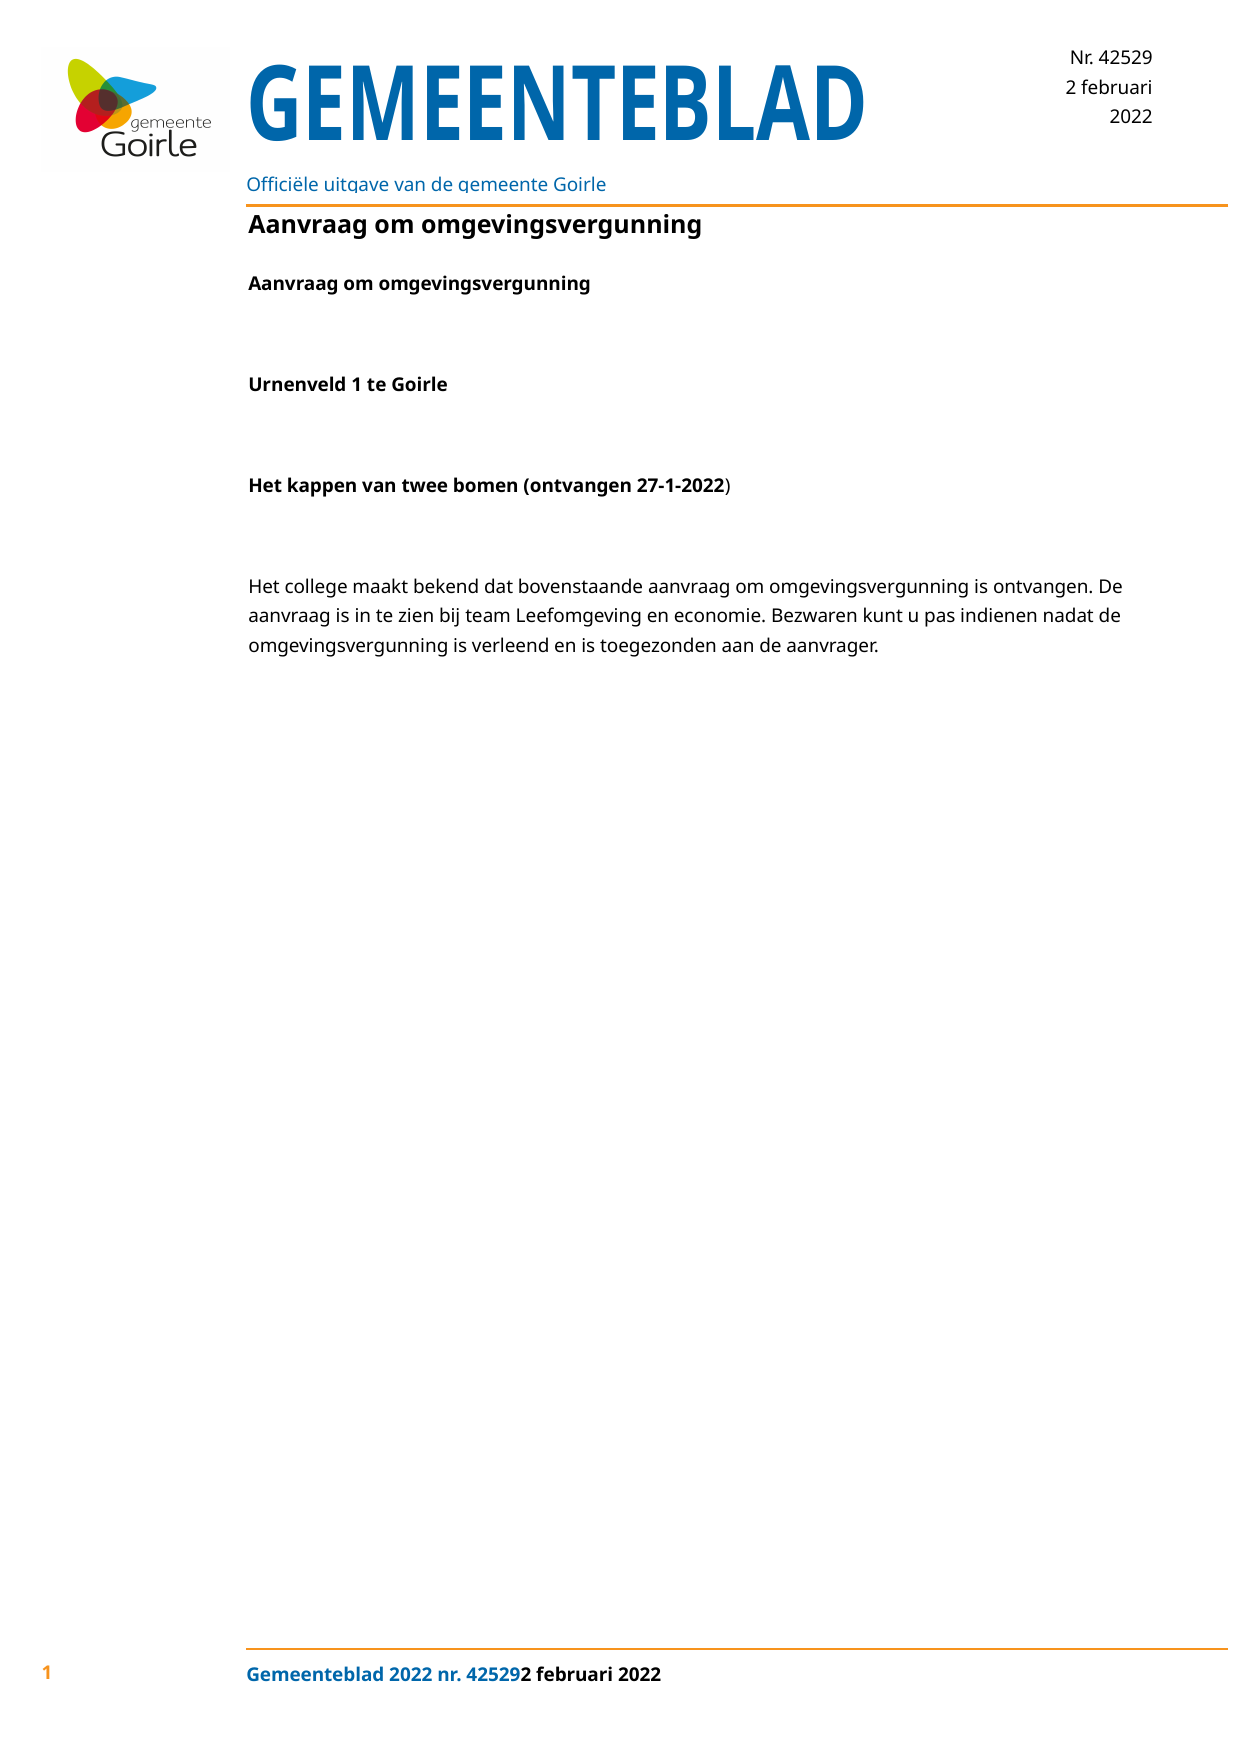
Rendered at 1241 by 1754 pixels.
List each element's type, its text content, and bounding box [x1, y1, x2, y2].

text Aanvraag om omgevingsvergunning [248, 207, 1152, 241]
text Het college maakt bekend dat bovenstaande aanvraag om omgevingsvergunning is ontvangen. De aanvraag is in te zien bij team Leefomgeving en economie. Bezwaren kunt u pas indienen nadat de omgevingsvergunning is verleend en is toegezonden aan de aanvrager. [248, 573, 1152, 658]
text Urnenveld 1 te Goirle [248, 371, 1152, 397]
text Het kappen van twee bomen (ontvangen 27-1-2022) [248, 472, 1152, 498]
picture [41, 47, 231, 172]
text Aanvraag om omgevingsvergunning [248, 270, 1152, 296]
